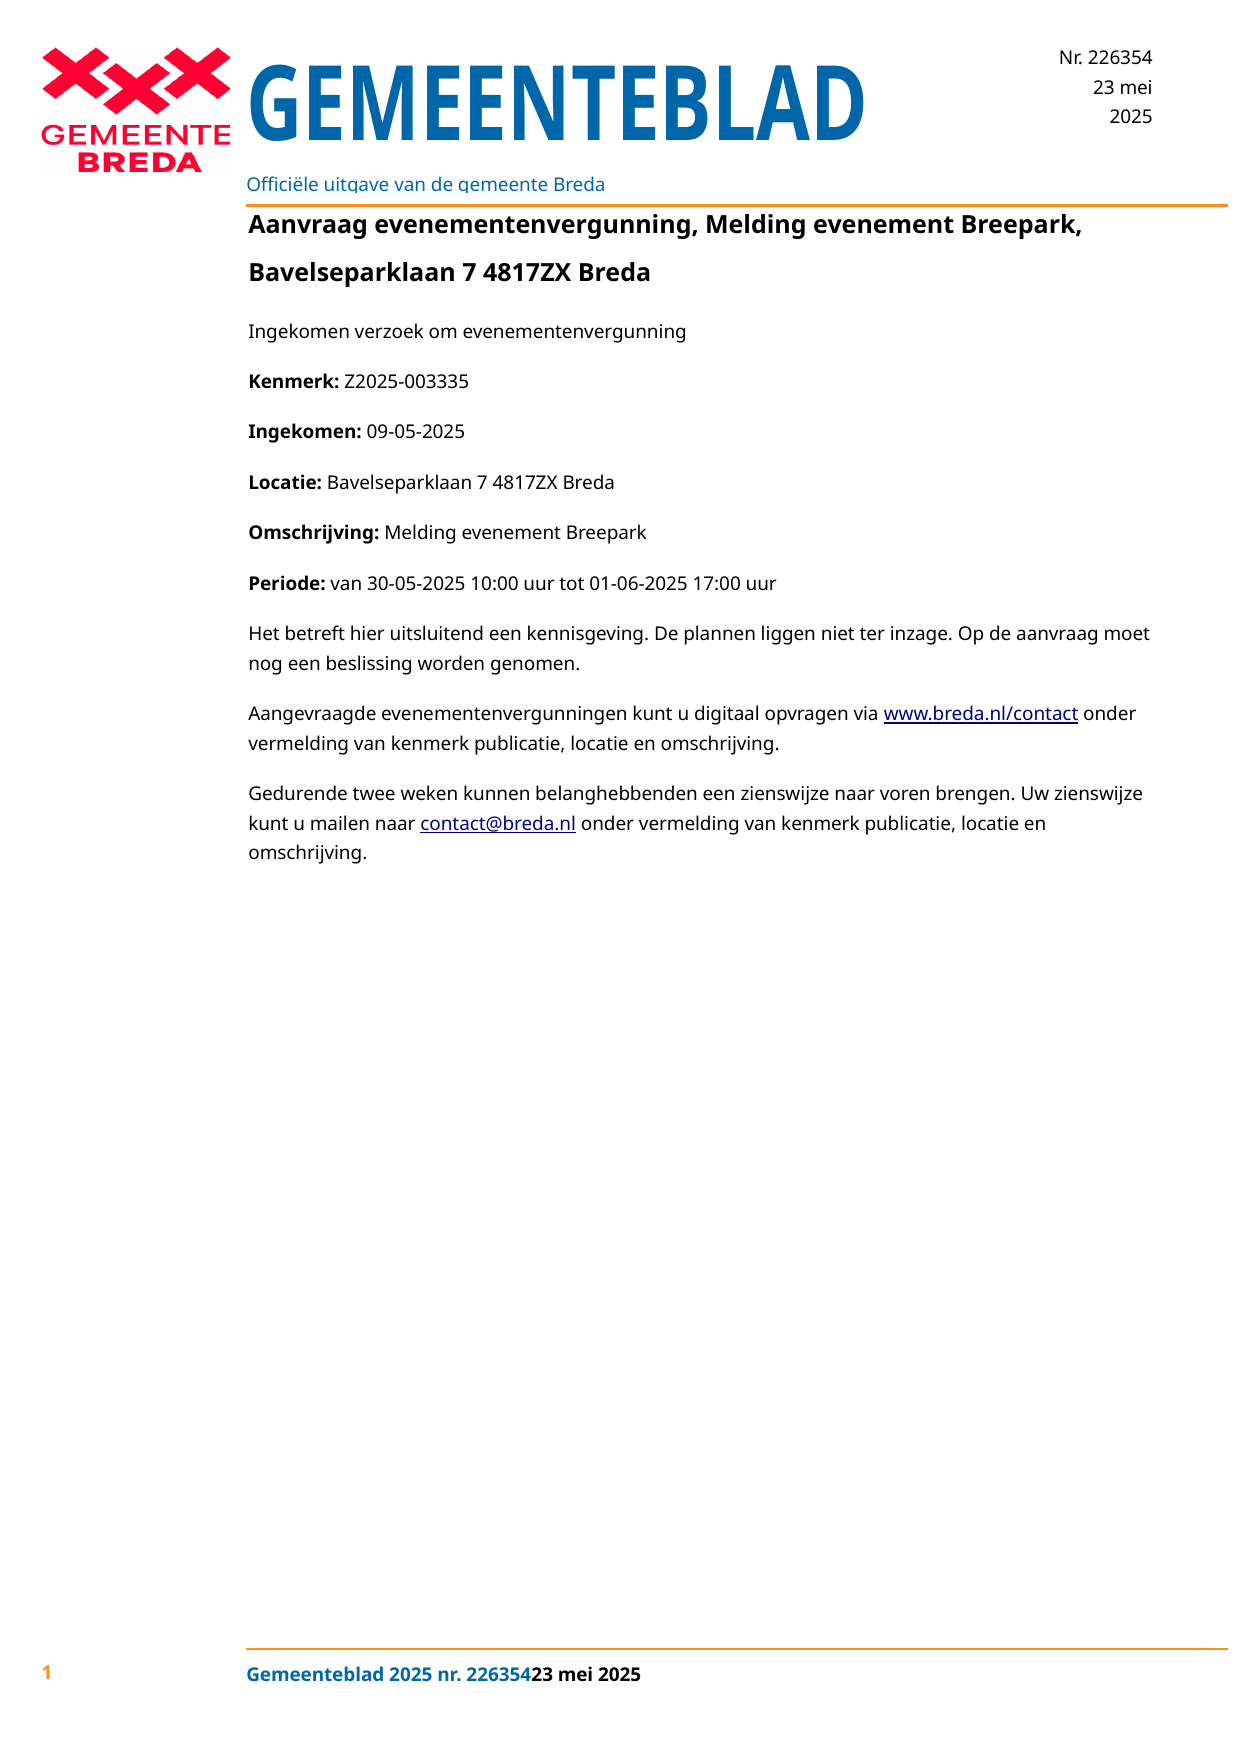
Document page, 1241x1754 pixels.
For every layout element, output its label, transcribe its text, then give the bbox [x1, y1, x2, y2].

text Gedurende twee weken kunnen belanghebbenden een zienswijze naar voren brengen. Uw zienswijze kunt u mailen naar contact@breda.nl onder vermelding van kenmerk publicatie, locatie en omschrijving. [248, 780, 1152, 865]
text Kenmerk: Z2025-003335 [248, 368, 1152, 394]
text Locatie: Bavelseparklaan 7 4817ZX Breda [248, 469, 1152, 495]
text Het betreft hier uitsluitend een kennisgeving. De plannen liggen niet ter inzage. Op de aanvraag moet nog een beslissing worden genomen. [248, 620, 1152, 676]
picture [41, 47, 231, 172]
text Periode: van 30-05-2025 10:00 uur tot 01-06-2025 17:00 uur [248, 570, 1152, 596]
text Omschrijving: Melding evenement Breepark [248, 519, 1152, 545]
text Aangevraagde evenementenvergunningen kunt u digitaal opvragen via www.breda.nl/contact onder vermelding van kenmerk publicatie, locatie en omschrijving. [248, 700, 1152, 756]
text Ingekomen verzoek om evenementenvergunning [248, 318, 1152, 344]
text Ingekomen: 09-05-2025 [248, 419, 1152, 444]
text Aanvraag evenementenvergunning, Melding evenement Breepark, Bavelseparklaan 7 4817ZX Breda [248, 207, 1152, 288]
